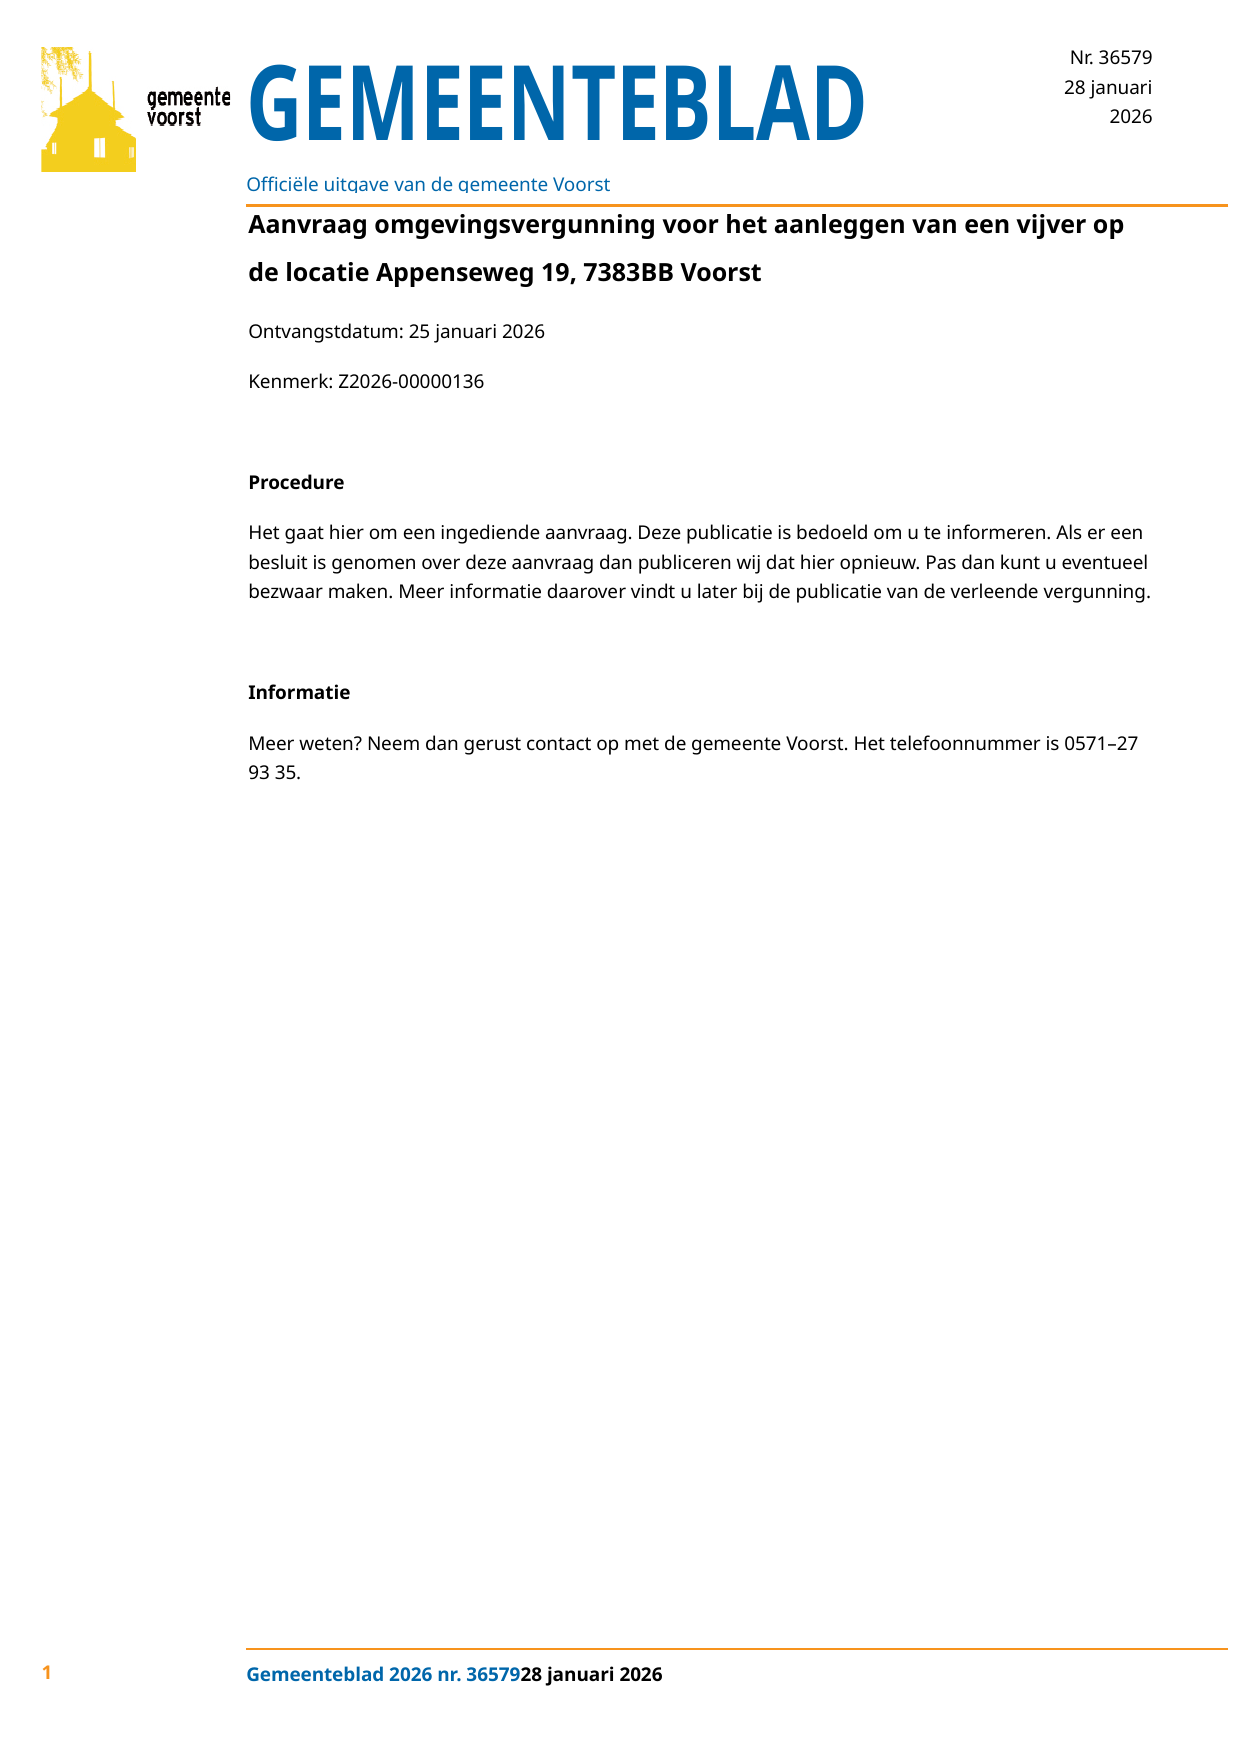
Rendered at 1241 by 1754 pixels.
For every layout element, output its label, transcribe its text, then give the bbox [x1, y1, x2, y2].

text Kenmerk: Z2026-00000136 [248, 368, 1152, 394]
text Informatie [248, 679, 1152, 705]
text Het gaat hier om een ingediende aanvraag. Deze publicatie is bedoeld om u te informeren. Als er een besluit is genomen over deze aanvraag dan publiceren wij dat hier opnieuw. Pas dan kunt u eventueel bezwaar maken. Meer informatie daarover vindt u later bij de publicatie van de verleende vergunning. [248, 519, 1152, 604]
text Meer weten? Neem dan gerust contact op met de gemeente Voorst. Het telefoonnummer is 0571–27 93 35. [248, 730, 1152, 785]
text Aanvraag omgevingsvergunning voor het aanleggen van een vijver op de locatie Appenseweg 19, 7383BB Voorst [248, 207, 1152, 288]
text Ontvangstdatum: 25 januari 2026 [248, 318, 1152, 344]
text Procedure [248, 469, 1152, 495]
picture [41, 47, 231, 172]
